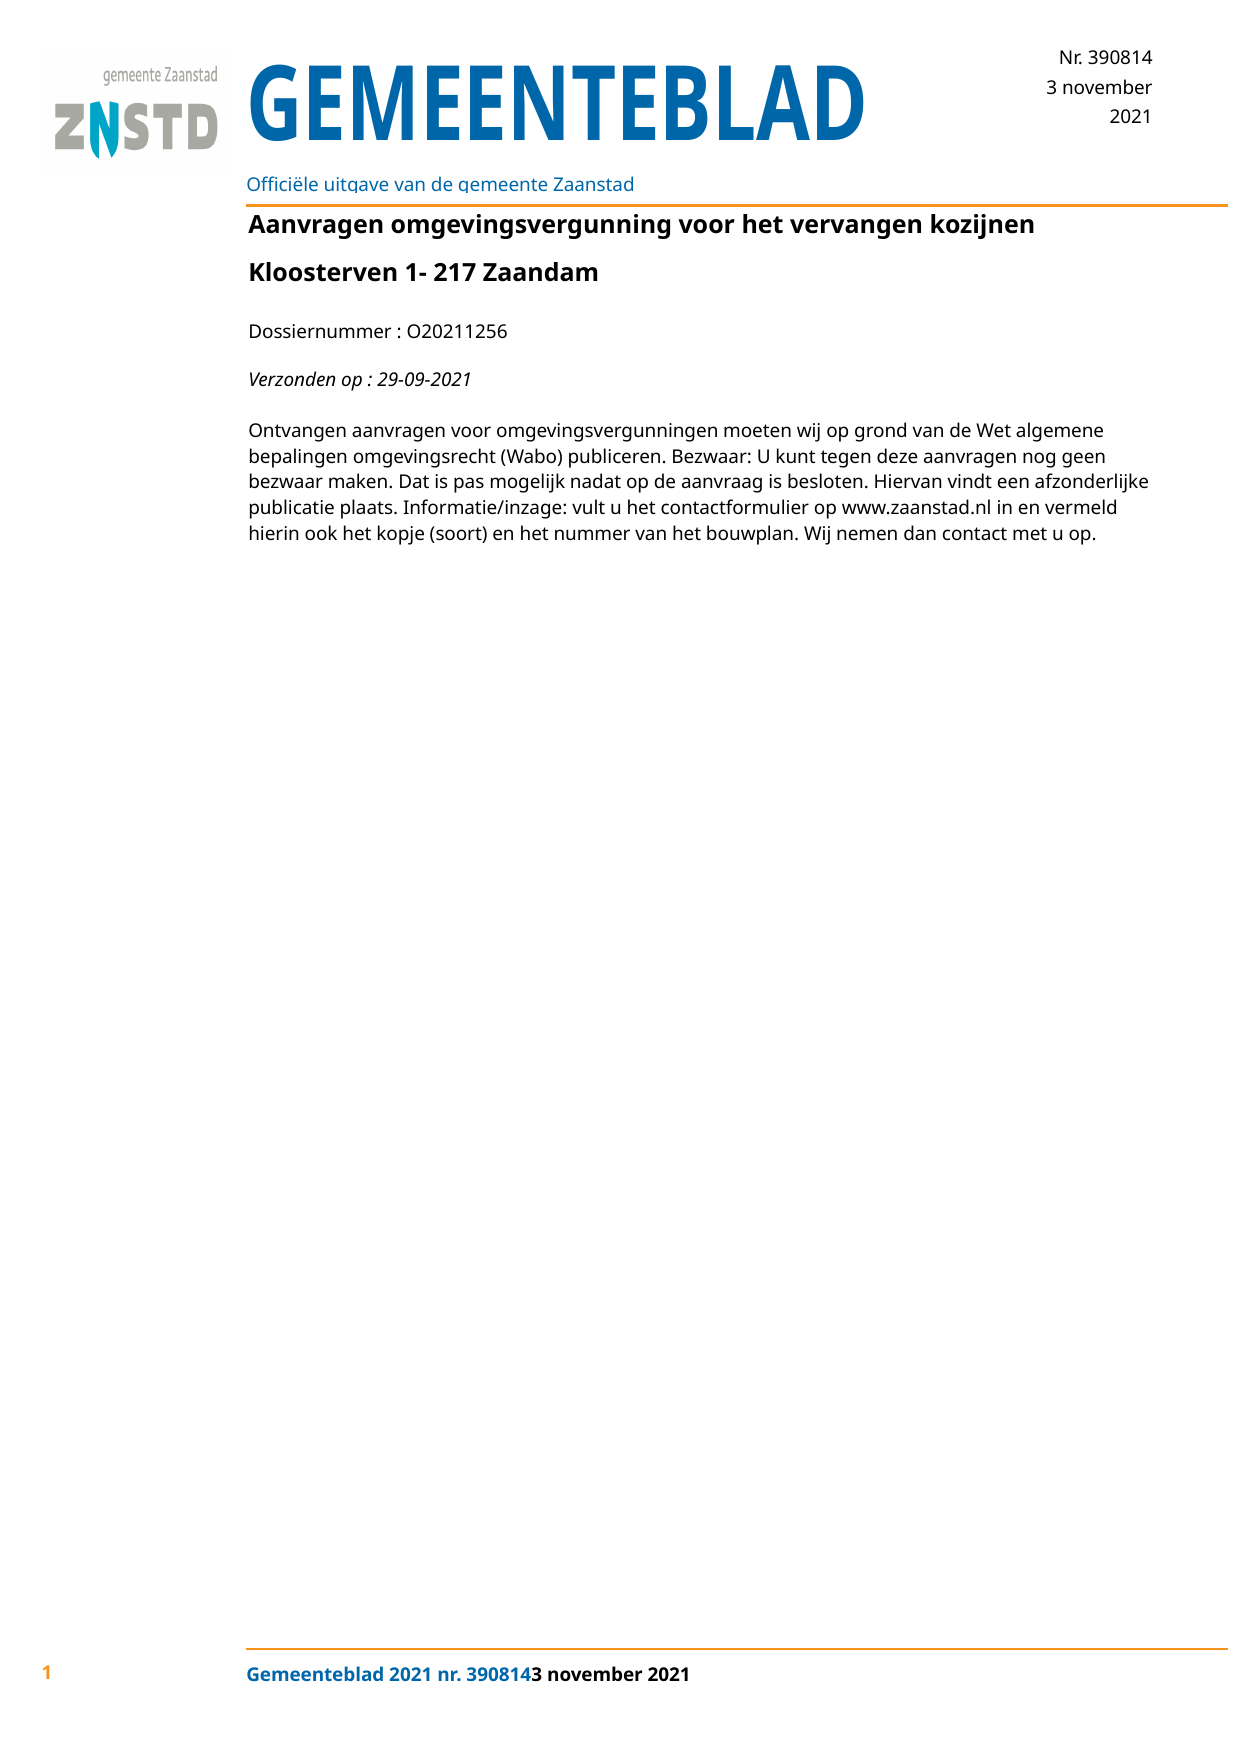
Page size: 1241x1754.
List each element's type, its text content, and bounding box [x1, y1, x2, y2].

text Dossiernummer : O20211256 [248, 318, 1152, 344]
text Aanvragen omgevingsvergunning voor het vervangen kozijnen Kloosterven 1- 217 Zaandam [248, 207, 1152, 288]
text Ontvangen aanvragen voor omgevingsvergunningen moeten wij op grond van de Wet algemene bepalingen omgevingsrecht (Wabo) publiceren. Bezwaar: U kunt tegen deze aanvragen nog geen bezwaar maken. Dat is pas mogelijk nadat op de aanvraag is besloten. Hiervan vindt een afzonderlijke publicatie plaats. Informatie/inzage: vult u het contactformulier op www.zaanstad.nl in en vermeld hierin ook het kopje (soort) en het nummer van het bouwplan. Wij nemen dan contact met u op. [248, 417, 1152, 546]
text Verzonden op : 29-09-2021 [248, 366, 1152, 391]
picture [41, 47, 231, 172]
